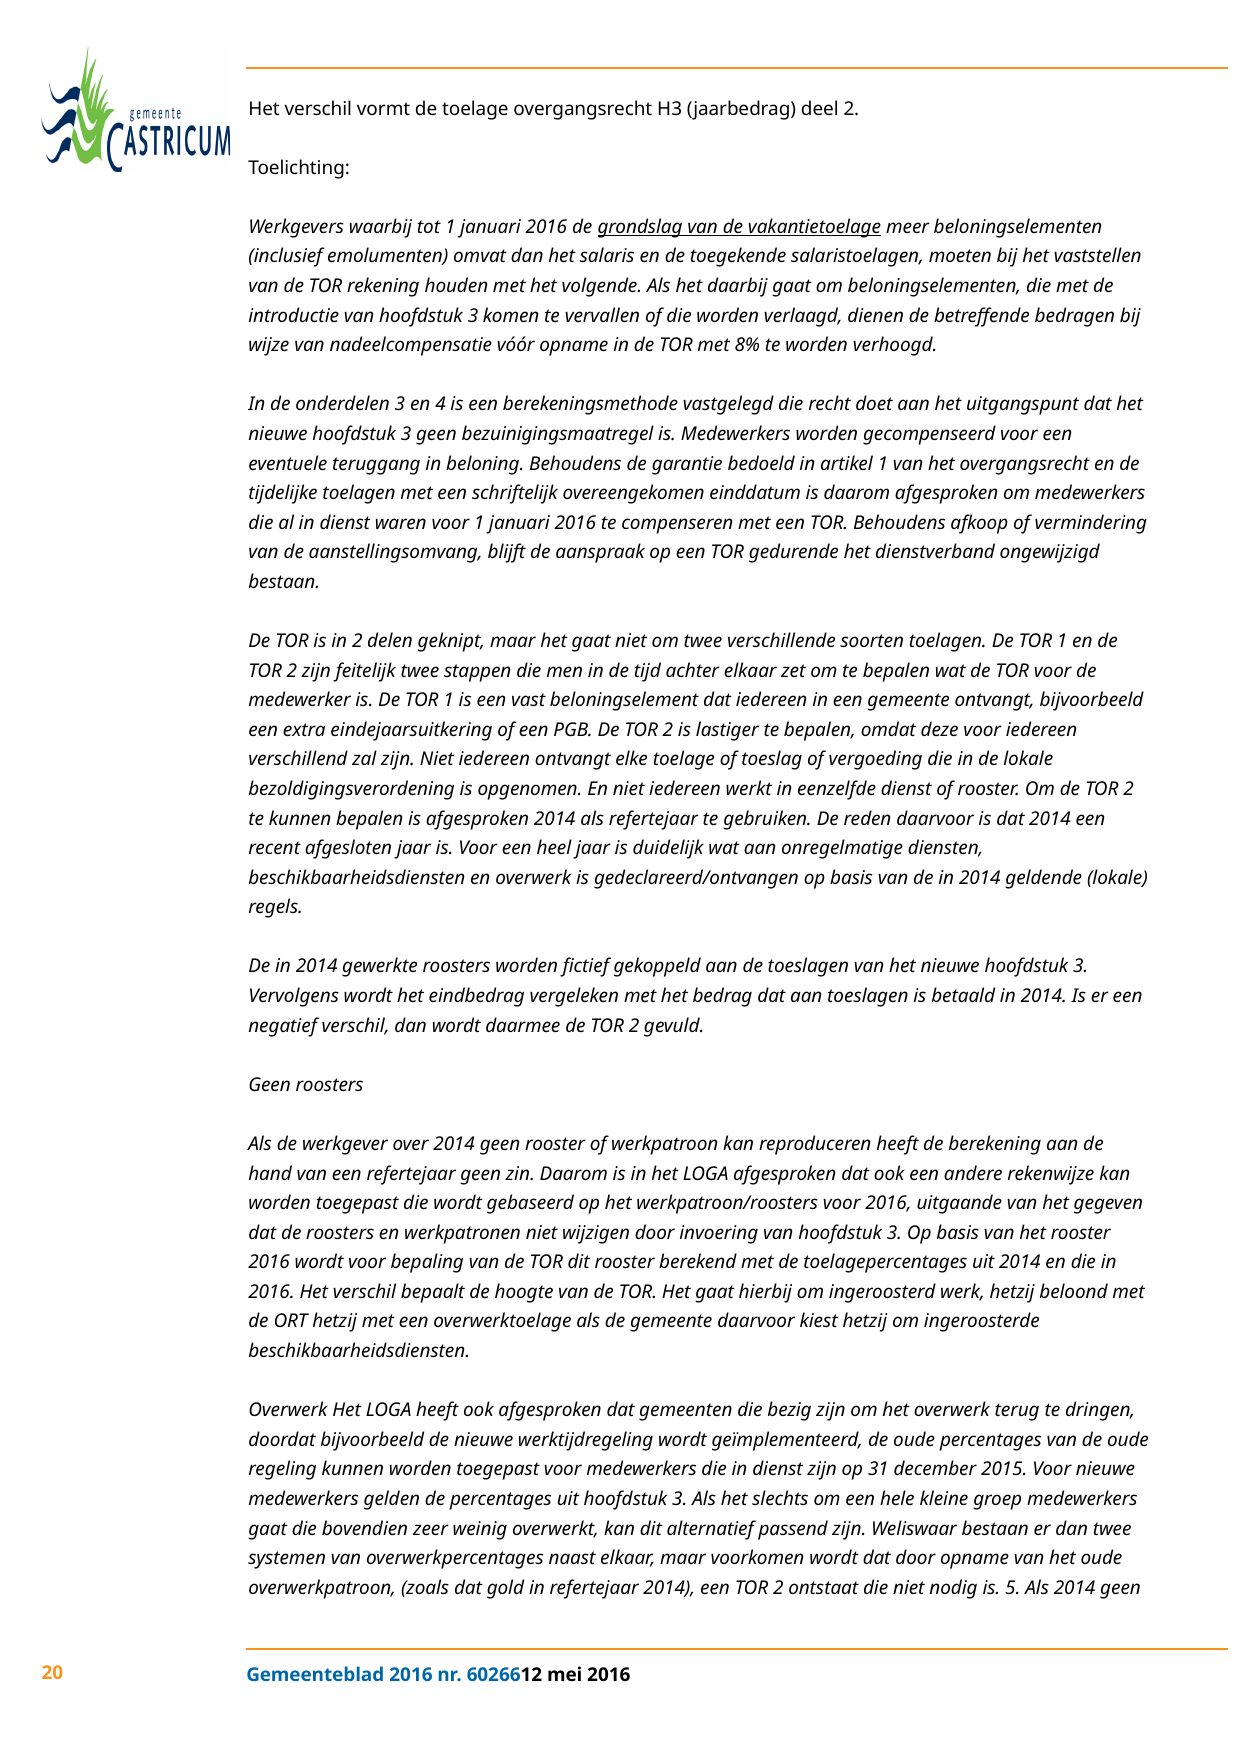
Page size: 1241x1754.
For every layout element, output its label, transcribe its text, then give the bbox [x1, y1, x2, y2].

text In de onderdelen 3 en 4 is een berekeningsmethode vastgelegd die recht doet aan het uitgangspunt dat het nieuwe hoofdstuk 3 geen bezuinigingsmaatregel is. Medewerkers worden gecompenseerd voor een eventuele teruggang in beloning. Behoudens de garantie bedoeld in artikel 1 van het overgangsrecht en de tijdelijke toelagen met een schriftelijk overeengekomen einddatum is daarom afgesproken om medewerkers die al in dienst waren voor 1 januari 2016 te compenseren met een TOR. Behoudens afkoop of vermindering van de aanstellingsomvang, blijft de aanspraak op een TOR gedurende het dienstverband ongewijzigd bestaan. [248, 391, 1152, 594]
text Werkgevers waarbij tot 1 januari 2016 de grondslag van de vakantietoelage meer beloningselementen (inclusief emolumenten) omvat dan het salaris en de toegekende salaristoelagen, moeten bij het vaststellen van de TOR rekening houden met het volgende. Als het daarbij gaat om beloningselementen, die met de introductie van hoofdstuk 3 komen te vervallen of die worden verlaagd, dienen de betreffende bedragen bij wijze van nadeelcompensatie vóór opname in de TOR met 8% te worden verhoogd. [248, 213, 1152, 357]
text De in 2014 gewerkte roosters worden fictief gekoppeld aan de toeslagen van het nieuwe hoofdstuk 3. Vervolgens wordt het eindbedrag vergeleken met het bedrag dat aan toeslagen is betaald in 2014. Is er een negatief verschil, dan wordt daarmee de TOR 2 gevuld. [248, 953, 1152, 1038]
text De TOR is in 2 delen geknipt, maar het gaat niet om twee verschillende soorten toelagen. De TOR 1 en de TOR 2 zijn feitelijk twee stappen die men in de tijd achter elkaar zet om te bepalen wat de TOR voor de medewerker is. De TOR 1 is een vast beloningselement dat iedereen in een gemeente ontvangt, bijvoorbeeld een extra eindejaarsuitkering of een PGB. De TOR 2 is lastiger te bepalen, omdat deze voor iedereen verschillend zal zijn. Niet iedereen ontvangt elke toelage of toeslag of vergoeding die in de lokale bezoldigingsverordening is opgenomen. En niet iedereen werkt in eenzelfde dienst of rooster. Om de TOR 2 te kunnen bepalen is afgesproken 2014 als refertejaar te gebruiken. De reden daarvoor is dat 2014 een recent afgesloten jaar is. Voor een heel jaar is duidelijk wat aan onregelmatige diensten, beschikbaarheidsdiensten en overwerk is gedeclareerd/ontvangen op basis van de in 2014 geldende (lokale) regels. [248, 627, 1152, 919]
text Toelichting: [248, 154, 1152, 180]
picture [41, 47, 231, 172]
text Geen roosters [248, 1071, 1152, 1097]
text Het verschil vormt de toelage overgangsrecht H3 (jaarbedrag) deel 2. [248, 95, 1152, 121]
text Als de werkgever over 2014 geen rooster of werkpatroon kan reproduceren heeft de berekening aan de hand van een refertejaar geen zin. Daarom is in het LOGA afgesproken dat ook een andere rekenwijze kan worden toegepast die wordt gebaseerd op het werkpatroon/roosters voor 2016, uitgaande van het gegeven dat de roosters en werkpatronen niet wijzigen door invoering van hoofdstuk 3. Op basis van het rooster 2016 wordt voor bepaling van de TOR dit rooster berekend met de toelagepercentages uit 2014 en die in 2016. Het verschil bepaalt de hoogte van de TOR. Het gaat hierbij om ingeroosterd werk, hetzij beloond met de ORT hetzij met een overwerktoelage als de gemeente daarvoor kiest hetzij om ingeroosterde beschikbaarheidsdiensten. [248, 1130, 1152, 1363]
text Overwerk Het LOGA heeft ook afgesproken dat gemeenten die bezig zijn om het overwerk terug te dringen, doordat bijvoorbeeld de nieuwe werktijdregeling wordt geïmplementeerd, de oude percentages van de oude regeling kunnen worden toegepast voor medewerkers die in dienst zijn op 31 december 2015. Voor nieuwe medewerkers gelden de percentages uit hoofdstuk 3. Als het slechts om een hele kleine groep medewerkers gaat die bovendien zeer weinig overwerkt, kan dit alternatief passend zijn. Weliswaar bestaan er dan twee systemen van overwerkpercentages naast elkaar, maar voorkomen wordt dat door opname van het oude overwerkpatroon, (zoals dat gold in refertejaar 2014), een TOR 2 ontstaat die niet nodig is. 5. Als 2014 geen [248, 1396, 1152, 1600]
